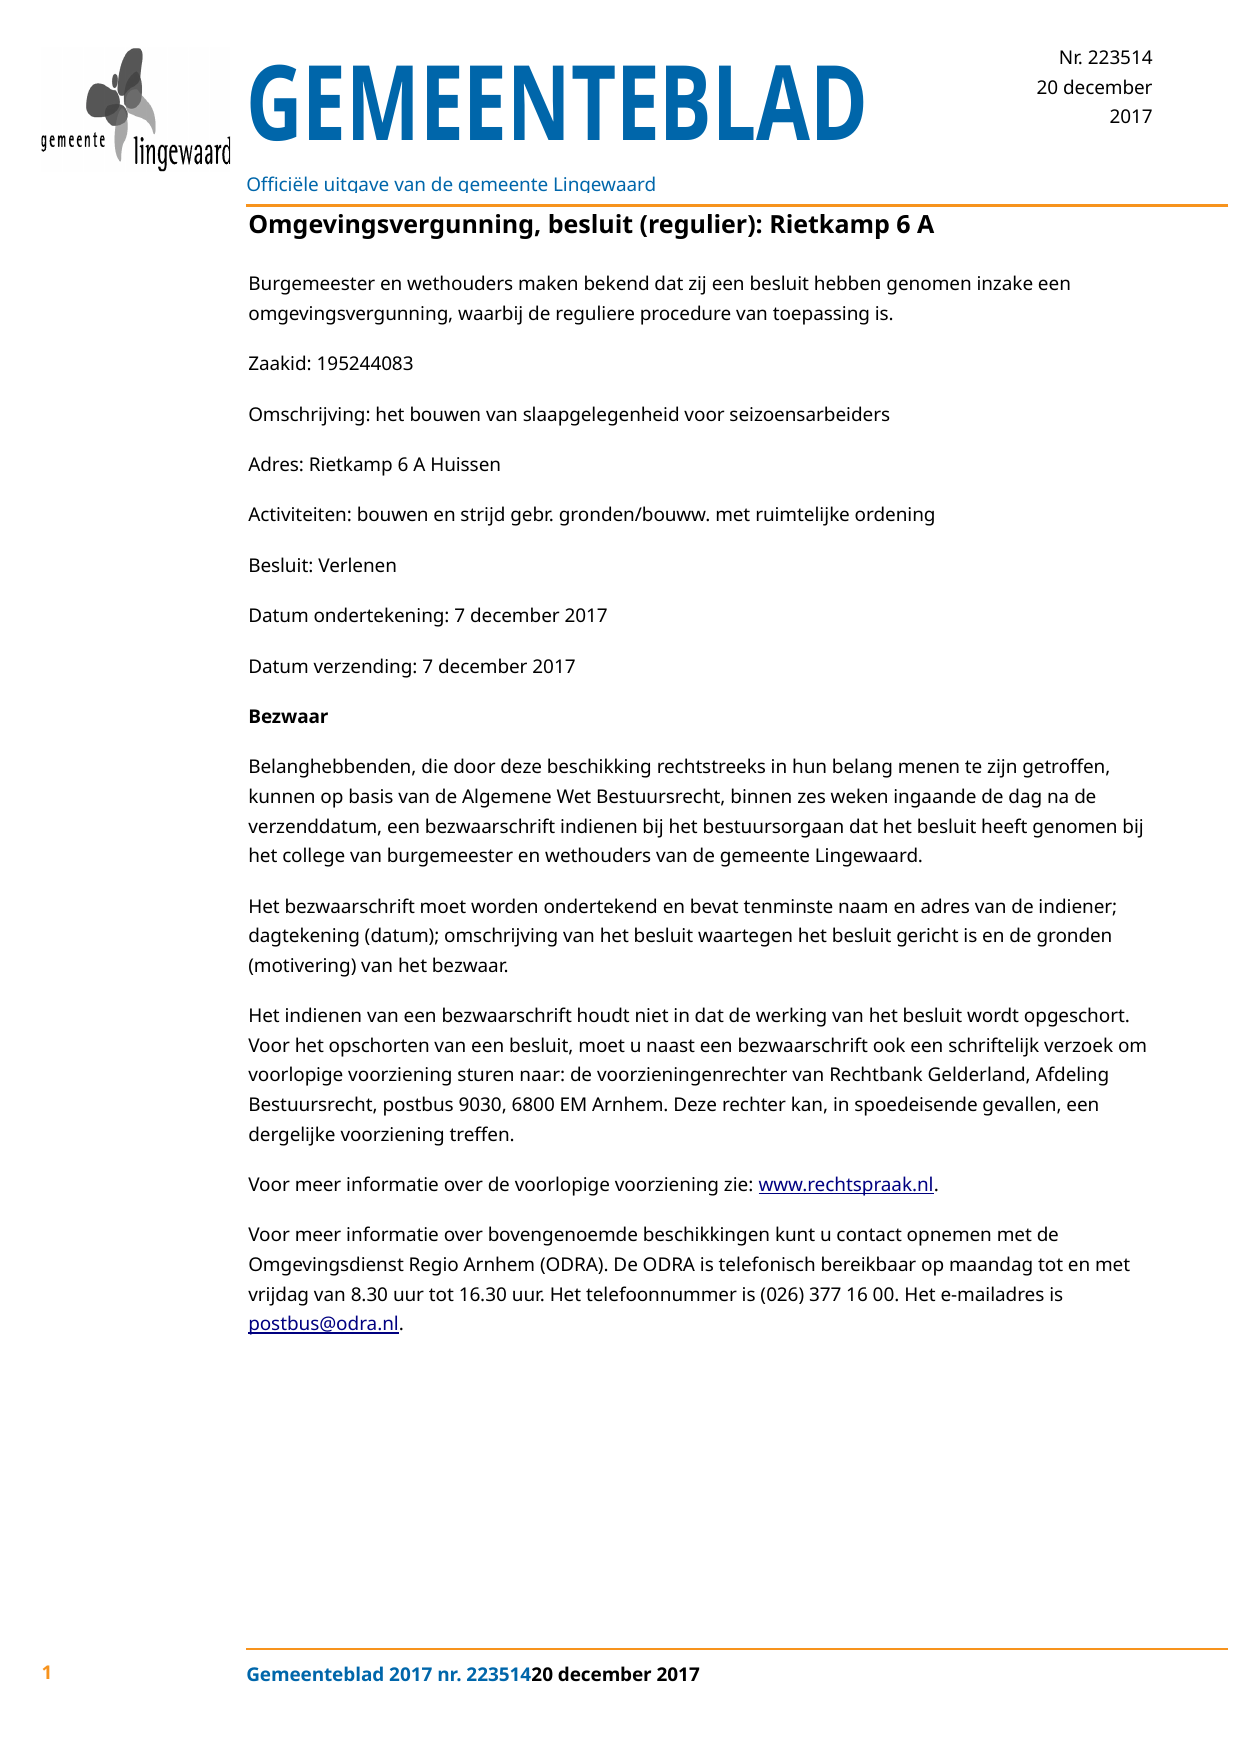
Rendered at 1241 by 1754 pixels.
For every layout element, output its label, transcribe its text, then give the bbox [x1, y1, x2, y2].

text Voor meer informatie over bovengenoemde beschikkingen kunt u contact opnemen met de Omgevingsdienst Regio Arnhem (ODRA). De ODRA is telefonisch bereikbaar op maandag tot en met vrijdag van 8.30 uur tot 16.30 uur. Het telefoonnummer is (026) 377 16 00. Het e-mailadres is postbus@odra.nl. [248, 1222, 1152, 1336]
text Burgemeester en wethouders maken bekend dat zij een besluit hebben genomen inzake een omgevingsvergunning, waarbij de reguliere procedure van toepassing is. [248, 270, 1152, 326]
text Datum verzending: 7 december 2017 [248, 653, 1152, 678]
picture [41, 47, 231, 172]
text Bezwaar [248, 703, 1152, 729]
text Zaakid: 195244083 [248, 350, 1152, 376]
text Het bezwaarschrift moet worden ondertekend en bevat tenminste naam en adres van de indiener; dagtekening (datum); omschrijving van het besluit waartegen het besluit gericht is en de gronden (motivering) van het bezwaar. [248, 893, 1152, 978]
text Omschrijving: het bouwen van slaapgelegenheid voor seizoensarbeiders [248, 401, 1152, 426]
text Datum ondertekening: 7 december 2017 [248, 602, 1152, 628]
text Belanghebbenden, die door deze beschikking rechtstreeks in hun belang menen te zijn getroffen, kunnen op basis van de Algemene Wet Bestuursrecht, binnen zes weken ingaande de dag na de verzenddatum, een bezwaarschrift indienen bij het bestuursorgaan dat het besluit heeft genomen bij het college van burgemeester en wethouders van de gemeente Lingewaard. [248, 754, 1152, 868]
text Voor meer informatie over de voorlopige voorziening zie: www.rechtspraak.nl. [248, 1171, 1152, 1197]
text Activiteiten: bouwen en strijd gebr. gronden/bouww. met ruimtelijke ordening [248, 502, 1152, 527]
text Het indienen van een bezwaarschrift houdt niet in dat de werking van het besluit wordt opgeschort. Voor het opschorten van een besluit, moet u naast een bezwaarschrift ook een schriftelijk verzoek om voorlopige voorziening sturen naar: de voorzieningenrechter van Rechtbank Gelderland, Afdeling Bestuursrecht, postbus 9030, 6800 EM Arnhem. Deze rechter kan, in spoedeisende gevallen, een dergelijke voorziening treffen. [248, 1002, 1152, 1146]
text Omgevingsvergunning, besluit (regulier): Rietkamp 6 A [248, 207, 1152, 241]
text Besluit: Verlenen [248, 552, 1152, 578]
text Adres: Rietkamp 6 A Huissen [248, 451, 1152, 477]
